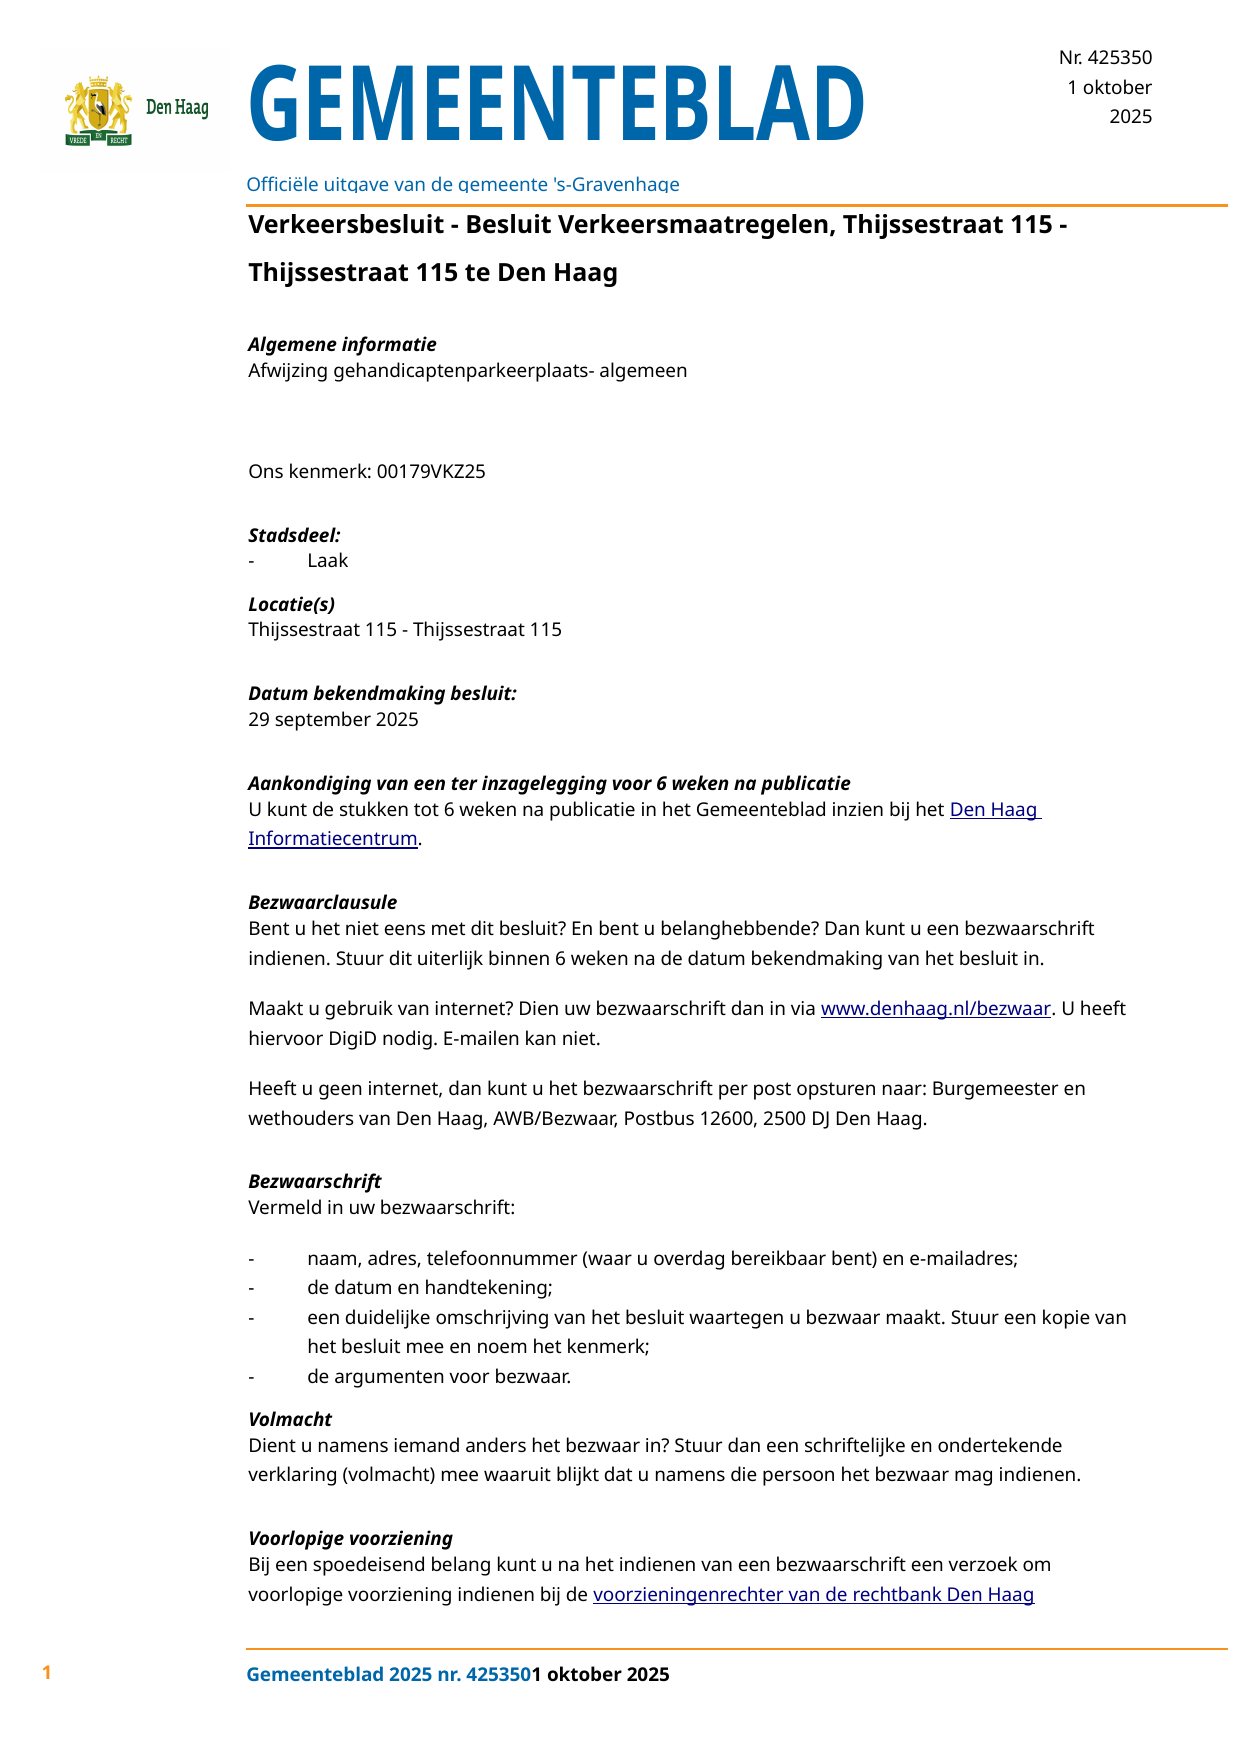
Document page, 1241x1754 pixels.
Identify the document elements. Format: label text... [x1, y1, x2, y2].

list de argumenten voor bezwaar. [248, 1363, 1152, 1389]
list de datum en handtekening; [248, 1274, 1152, 1300]
text Afwijzing gehandicaptenparkeerplaats- algemeen [248, 357, 1152, 383]
picture [41, 47, 231, 172]
text Algemene informatie [248, 331, 1152, 357]
text Verkeersbesluit - Besluit Verkeersmaatregelen, Thijssestraat 115 - Thijssestraat 115 te Den Haag [248, 207, 1152, 288]
list Laak [248, 548, 1152, 573]
text Stadsdeel: [248, 522, 1152, 548]
text Ons kenmerk: 00179VKZ25 [248, 458, 1152, 484]
text Datum bekendmaking besluit: [248, 681, 1152, 706]
text U kunt de stukken tot 6 weken na publicatie in het Gemeenteblad inzien bij het Den Haag Informatiecentrum. [248, 796, 1152, 851]
text Dient u namens iemand anders het bezwaar in? Stuur dan een schriftelijke en ondertekende verklaring (volmacht) mee waaruit blijkt dat u namens die persoon het bezwaar mag indienen. [248, 1432, 1152, 1487]
text Bezwaarschrift [248, 1169, 1152, 1194]
text Voorlopige voorziening [248, 1526, 1152, 1551]
text Bent u het niet eens met dit besluit? En bent u belanghebbende? Dan kunt u een bezwaarschrift indienen. Stuur dit uiterlijk binnen 6 weken na de datum bekendmaking van het besluit in. [248, 915, 1152, 971]
text Maakt u gebruik van internet? Dien uw bezwaarschrift dan in via www.denhaag.nl/bezwaar. U heeft hiervoor DigiD nodig. E-mailen kan niet. [248, 995, 1152, 1051]
text Bezwaarclausule [248, 889, 1152, 915]
text 29 september 2025 [248, 706, 1152, 732]
text Vermeld in uw bezwaarschrift: [248, 1194, 1152, 1220]
list naam, adres, telefoonnummer (waar u overdag bereikbaar bent) en e-mailadres; [248, 1245, 1152, 1271]
text Aankondiging van een ter inzagelegging voor 6 weken na publicatie [248, 770, 1152, 796]
text Heeft u geen internet, dan kunt u het bezwaarschrift per post opsturen naar: Burgemeester en wethouders van Den Haag, AWB/Bezwaar, Postbus 12600, 2500 DJ Den Haag. [248, 1075, 1152, 1131]
text Locatie(s) [248, 591, 1152, 617]
text Volmacht [248, 1406, 1152, 1432]
text Bij een spoedeisend belang kunt u na het indienen van een bezwaarschrift een verzoek om voorlopige voorziening indienen bij de voorzieningenrechter van de rechtbank Den Haag [248, 1551, 1152, 1607]
list een duidelijke omschrijving van het besluit waartegen u bezwaar maakt. Stuur een kopie van het besluit mee en noem het kenmerk; [248, 1304, 1152, 1359]
text Thijssestraat 115 - Thijssestraat 115 [248, 617, 1152, 642]
